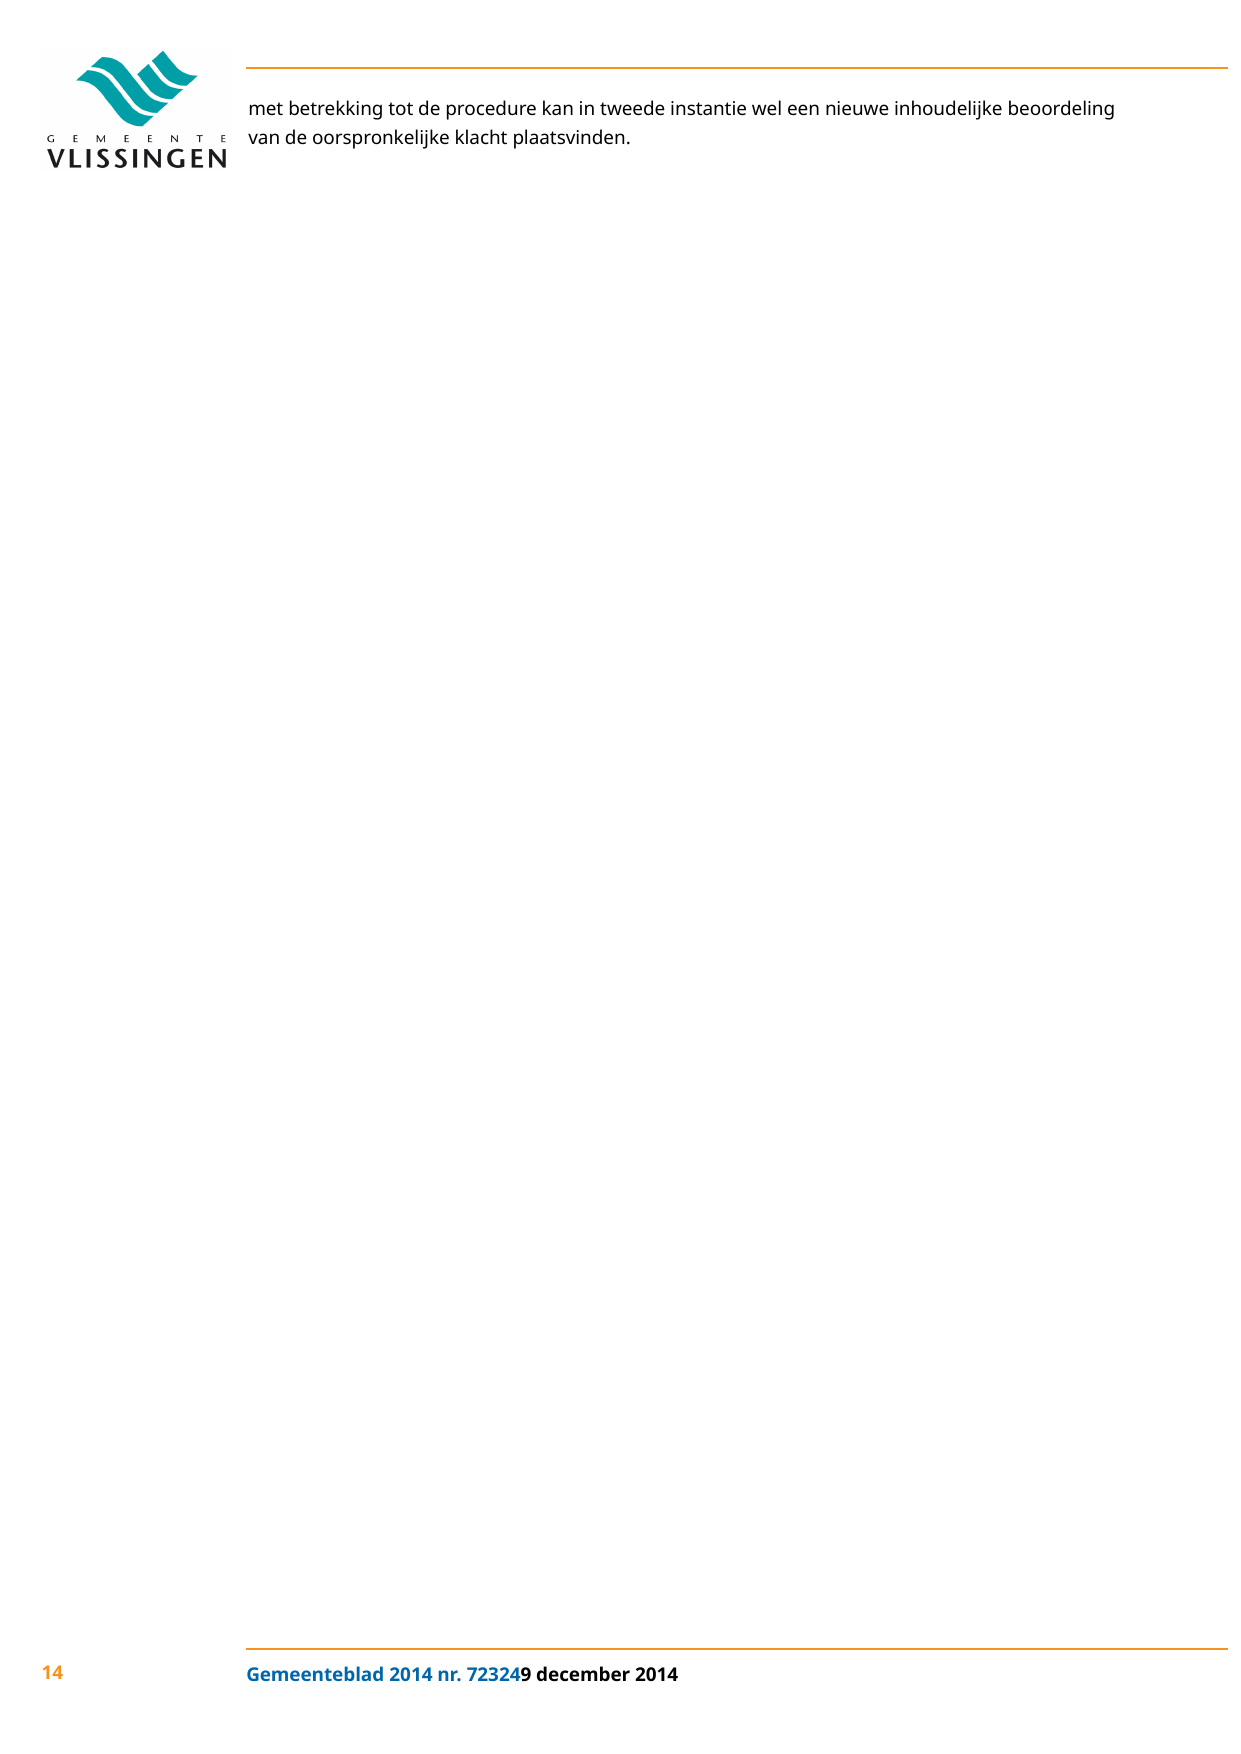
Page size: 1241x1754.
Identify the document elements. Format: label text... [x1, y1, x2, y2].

text met betrekking tot de procedure kan in tweede instantie wel een nieuwe inhoudelijke beoordeling van de oorspronkelijke klacht plaatsvinden. [248, 95, 1152, 150]
picture [41, 47, 231, 172]
